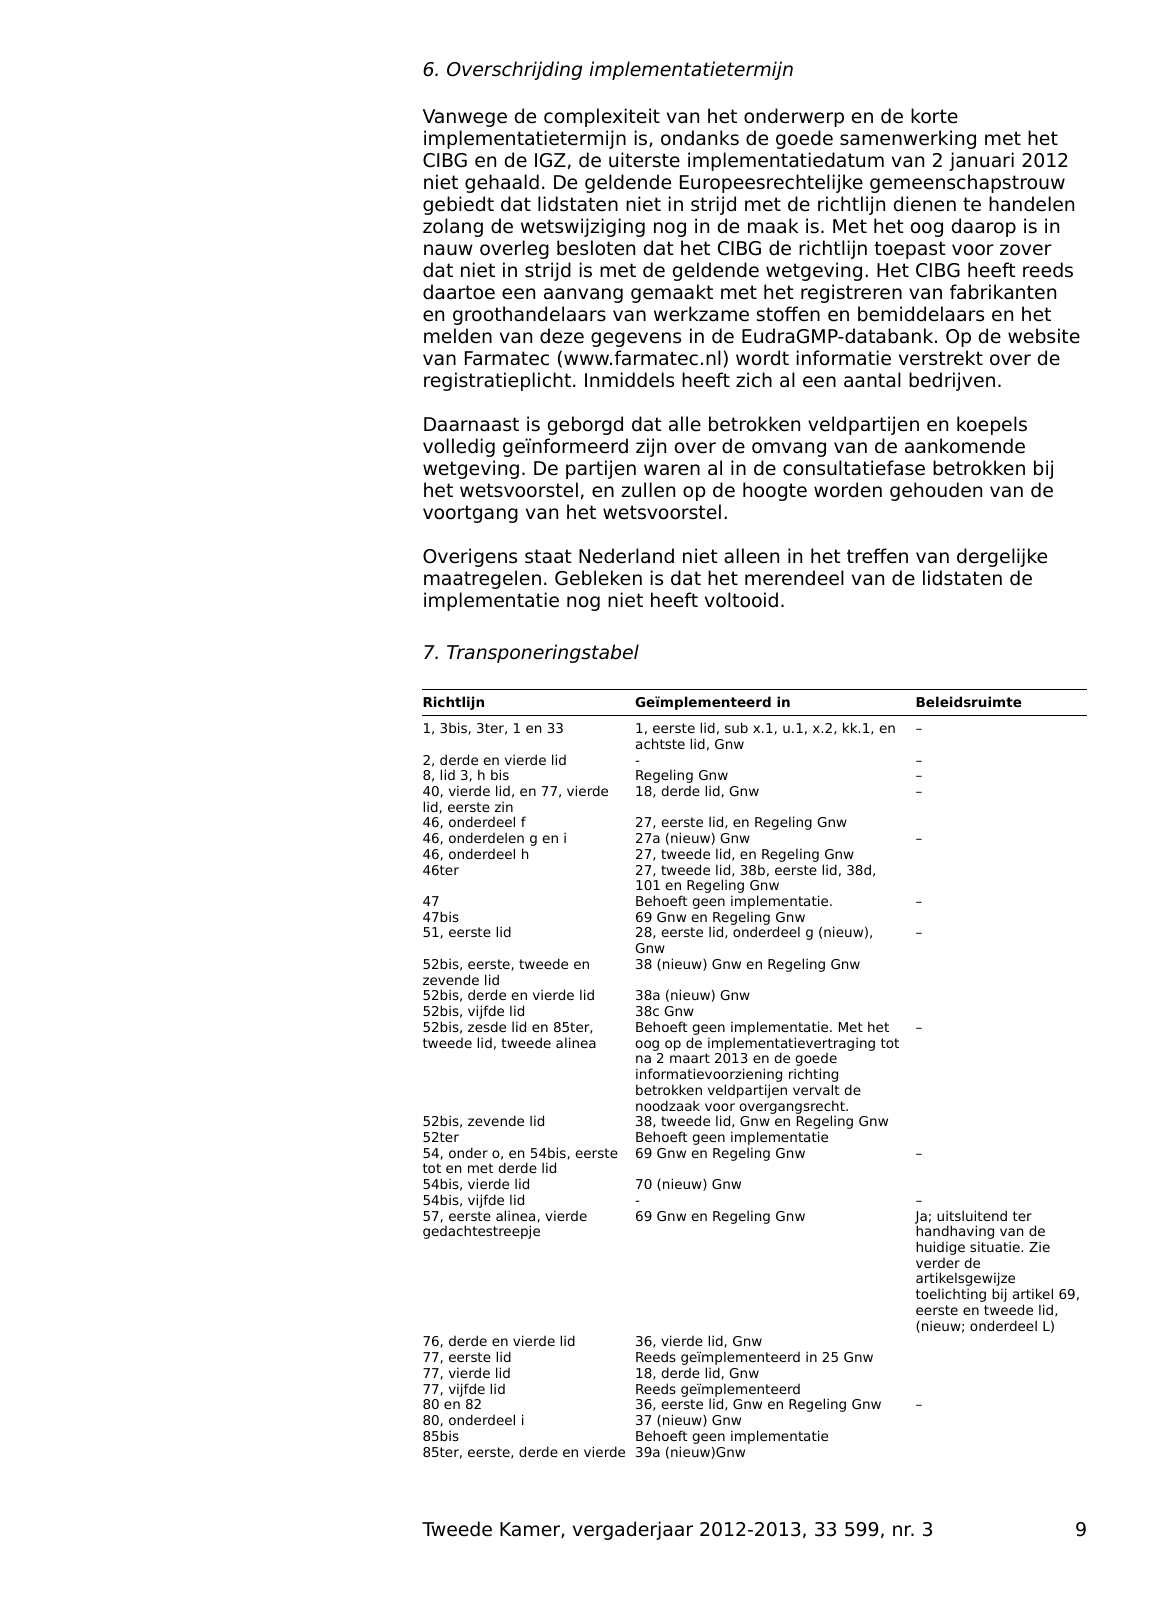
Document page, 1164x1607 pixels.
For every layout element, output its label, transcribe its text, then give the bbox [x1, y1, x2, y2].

table_cell [910, 957, 1087, 988]
table_cell Reeds geïmplementeerd in 25 Gnw [629, 1350, 909, 1366]
table_cell 38 (nieuw) Gnw en Regeling Gnw [629, 957, 909, 988]
table_cell 8, lid 3, h bis [422, 768, 629, 784]
table_cell 54bis, vijfde lid [422, 1193, 629, 1208]
text Overigens staat Nederland niet alleen in het treffen van dergelijke maatregelen. Gebleken is dat het merendeel van de lidstaten de implementatie nog niet heeft voltooid. [422, 546, 1087, 612]
table_cell Behoeft geen implementatie. Met het oog op de implementatievertraging tot na 2 maart 2013 en de goede informatievoorziening richting betrokken veldpartijen vervalt de noodzaak voor overgangsrecht. [629, 1020, 909, 1114]
table_cell 51, eerste lid [422, 925, 629, 957]
table_cell [910, 910, 1087, 925]
table_cell – [910, 831, 1087, 847]
table_cell 47bis [422, 910, 629, 925]
table_cell [910, 1366, 1087, 1381]
table_cell [910, 1114, 1087, 1130]
table_header Richtlijn [422, 690, 629, 715]
subtitle 7. Transponeringstabel [422, 642, 1087, 664]
table_cell 37 (nieuw) Gnw [629, 1413, 909, 1429]
table_cell [910, 1429, 1087, 1444]
table_cell 18, derde lid, Gnw [629, 1366, 909, 1381]
table_cell 47 [422, 894, 629, 909]
table_cell – [910, 894, 1087, 909]
table_cell – [910, 716, 1087, 752]
subtitle 6. Overschrijding implementatietermijn [422, 59, 1087, 81]
table_cell 40, vierde lid, en 77, vierde lid, eerste zin [422, 784, 629, 815]
table_cell [910, 815, 1087, 831]
table_cell [910, 1350, 1087, 1366]
table_cell 18, derde lid, Gnw [629, 784, 909, 815]
table_cell 52bis, zesde lid en 85ter, tweede lid, tweede alinea [422, 1020, 629, 1114]
table_cell – [910, 768, 1087, 784]
table_cell [910, 1444, 1087, 1460]
table_cell 80, onderdeel i [422, 1413, 629, 1429]
table_cell 54bis, vierde lid [422, 1177, 629, 1193]
table_cell 85ter, eerste, derde en vierde [422, 1444, 629, 1460]
table_cell – [910, 784, 1087, 815]
table_cell 76, derde en vierde lid [422, 1334, 629, 1350]
table_cell – [910, 1193, 1087, 1208]
table_cell 36, vierde lid, Gnw [629, 1334, 909, 1350]
table_cell [910, 847, 1087, 862]
table_cell – [910, 1146, 1087, 1177]
table_cell 52bis, zevende lid [422, 1114, 629, 1130]
table_cell 36, eerste lid, Gnw en Regeling Gnw [629, 1397, 909, 1413]
table_cell - [629, 752, 909, 768]
table_cell 2, derde en vierde lid [422, 752, 629, 768]
table_cell [910, 988, 1087, 1004]
table_cell 38a (nieuw) Gnw [629, 988, 909, 1004]
table_cell [910, 1381, 1087, 1397]
table_cell – [910, 752, 1087, 768]
table_cell 1, eerste lid, sub x.1, u.1, x.2, kk.1, en achtste lid, Gnw [629, 716, 909, 752]
table_cell 77, vierde lid [422, 1366, 629, 1381]
table_cell 1, 3bis, 3ter, 1 en 33 [422, 716, 629, 752]
table_cell [910, 1177, 1087, 1193]
table_cell 77, vijfde lid [422, 1381, 629, 1397]
table_cell 52ter [422, 1130, 629, 1146]
table_cell 46ter [422, 863, 629, 894]
table_cell 77, eerste lid [422, 1350, 629, 1366]
table_cell Regeling Gnw [629, 768, 909, 784]
table_cell Reeds geïmplementeerd [629, 1381, 909, 1397]
table_cell 46, onderdeel h [422, 847, 629, 862]
table_cell 52bis, derde en vierde lid [422, 988, 629, 1004]
table_cell 27, eerste lid, en Regeling Gnw [629, 815, 909, 831]
table_cell 38, tweede lid, Gnw en Regeling Gnw [629, 1114, 909, 1130]
table_cell [910, 1004, 1087, 1020]
table_cell - [629, 1193, 909, 1208]
table_cell 69 Gnw en Regeling Gnw [629, 910, 909, 925]
table_cell Behoeft geen implementatie [629, 1130, 909, 1146]
table_cell [910, 1130, 1087, 1146]
table_cell 27, tweede lid, 38b, eerste lid, 38d, 101 en Regeling Gnw [629, 863, 909, 894]
table_cell 54, onder o, en 54bis, eerste tot en met derde lid [422, 1146, 629, 1177]
table_cell 52bis, eerste, tweede en zevende lid [422, 957, 629, 988]
table_cell 39a (nieuw)Gnw [629, 1444, 909, 1460]
table_header Beleidsruimte [910, 690, 1087, 715]
text Vanwege de complexiteit van het onderwerp en de korte implementatietermijn is, ondanks de goede samenwerking met het CIBG en de IGZ, de uiterste implementatiedatum van 2 januari 2012 niet gehaald. De geldende Europeesrechtelijke gemeenschapstrouw gebiedt dat lidstaten niet in strijd met de richtlijn dienen te handelen zolang de wetswijziging nog in de maak is. Met het oog daarop is in nauw overleg besloten dat het CIBG de richtlijn toepast voor zover dat niet in strijd is met de geldende wetgeving. Het CIBG heeft reeds daartoe een aanvang gemaakt met het registreren van fabrikanten en groothandelaars van werkzame stoffen en bemiddelaars en het melden van deze gegevens in de EudraGMP-databank. Op de website van Farmatec (www.farmatec.nl) wordt informatie verstrekt over de registratieplicht. Inmiddels heeft zich al een aantal bedrijven. [422, 106, 1087, 392]
table_cell [910, 1334, 1087, 1350]
table_cell Ja; uitsluitend ter handhaving van de huidige situatie. Zie verder de artikelsgewijze toelichting bij artikel 69, eerste en tweede lid, (nieuw; onderdeel L) [910, 1209, 1087, 1334]
table_cell 27a (nieuw) Gnw [629, 831, 909, 847]
table_cell – [910, 925, 1087, 957]
table_cell – [910, 1020, 1087, 1114]
table_cell [910, 863, 1087, 894]
table_cell 85bis [422, 1429, 629, 1444]
table_cell 57, eerste alinea, vierde gedachtestreepje [422, 1209, 629, 1334]
table_cell 69 Gnw en Regeling Gnw [629, 1146, 909, 1177]
table_cell 52bis, vijfde lid [422, 1004, 629, 1020]
table_cell [910, 1413, 1087, 1429]
table_cell Behoeft geen implementatie [629, 1429, 909, 1444]
table_cell 46, onderdelen g en i [422, 831, 629, 847]
table_cell 46, onderdeel f [422, 815, 629, 831]
table_cell 28, eerste lid, onderdeel g (nieuw), Gnw [629, 925, 909, 957]
table_cell 27, tweede lid, en Regeling Gnw [629, 847, 909, 862]
text Daarnaast is geborgd dat alle betrokken veldpartijen en koepels volledig geïnformeerd zijn over de omvang van de aankomende wetgeving. De partijen waren al in de consultatiefase betrokken bij het wetsvoorstel, en zullen op de hoogte worden gehouden van de voortgang van het wetsvoorstel. [422, 414, 1087, 524]
table_cell 80 en 82 [422, 1397, 629, 1413]
table_cell 70 (nieuw) Gnw [629, 1177, 909, 1193]
table_cell – [910, 1397, 1087, 1413]
table_cell 38c Gnw [629, 1004, 909, 1020]
table_cell Behoeft geen implementatie. [629, 894, 909, 909]
table_cell 69 Gnw en Regeling Gnw [629, 1209, 909, 1334]
table_header Geïmplementeerd in [629, 690, 909, 715]
